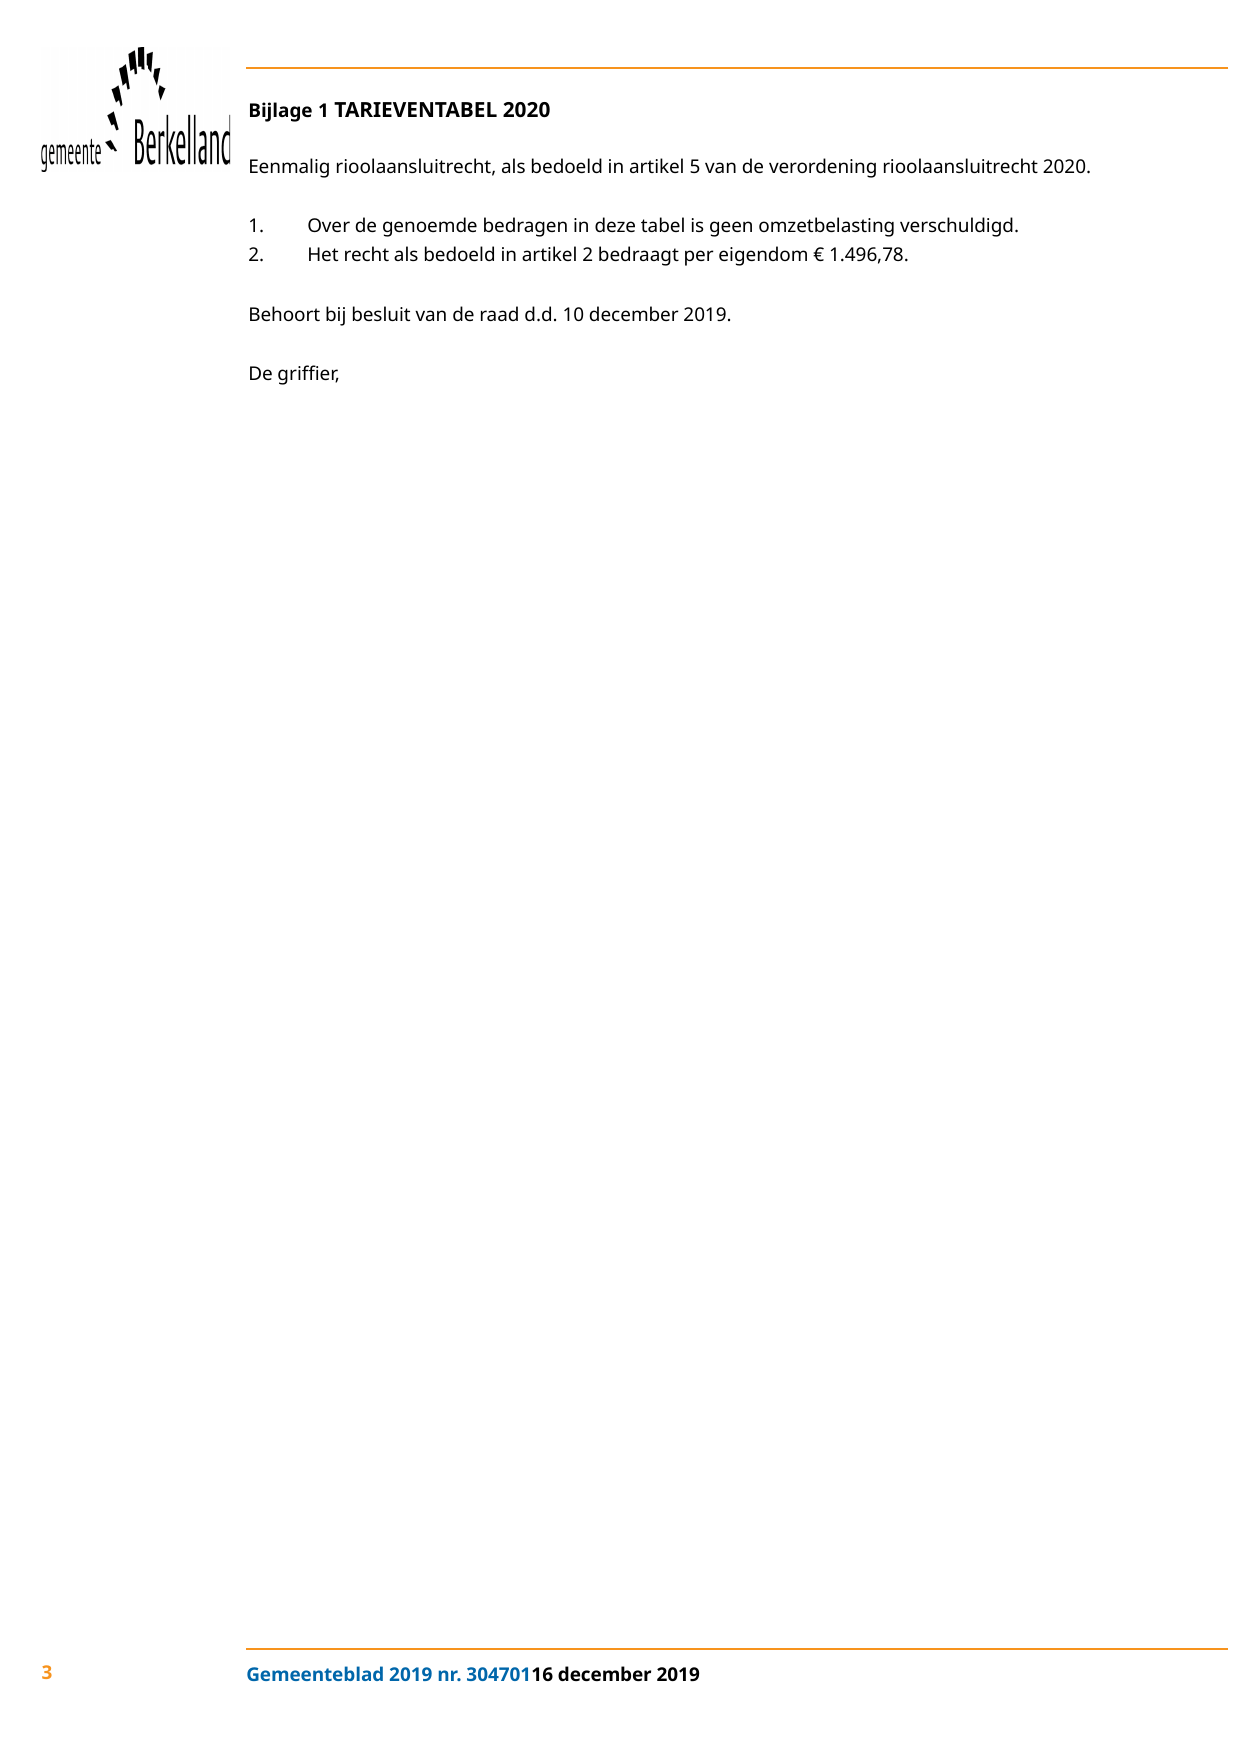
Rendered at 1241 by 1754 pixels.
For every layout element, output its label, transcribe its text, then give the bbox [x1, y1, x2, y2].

text Behoort bij besluit van de raad d.d. 10 december 2019. [248, 301, 1152, 327]
text Bijlage 1 TARIEVENTABEL 2020 [248, 95, 1152, 123]
list Het recht als bedoeld in artikel 2 bedraagt per eigendom € 1.496,78. [248, 242, 1152, 267]
picture [41, 47, 231, 172]
text Eenmalig rioolaansluitrecht, als bedoeld in artikel 5 van de verordening rioolaansluitrecht 2020. [248, 153, 1152, 179]
list Over de genoemde bedragen in deze tabel is geen omzetbelasting verschuldigd. [248, 212, 1152, 238]
text De griffier, [248, 360, 1152, 386]
